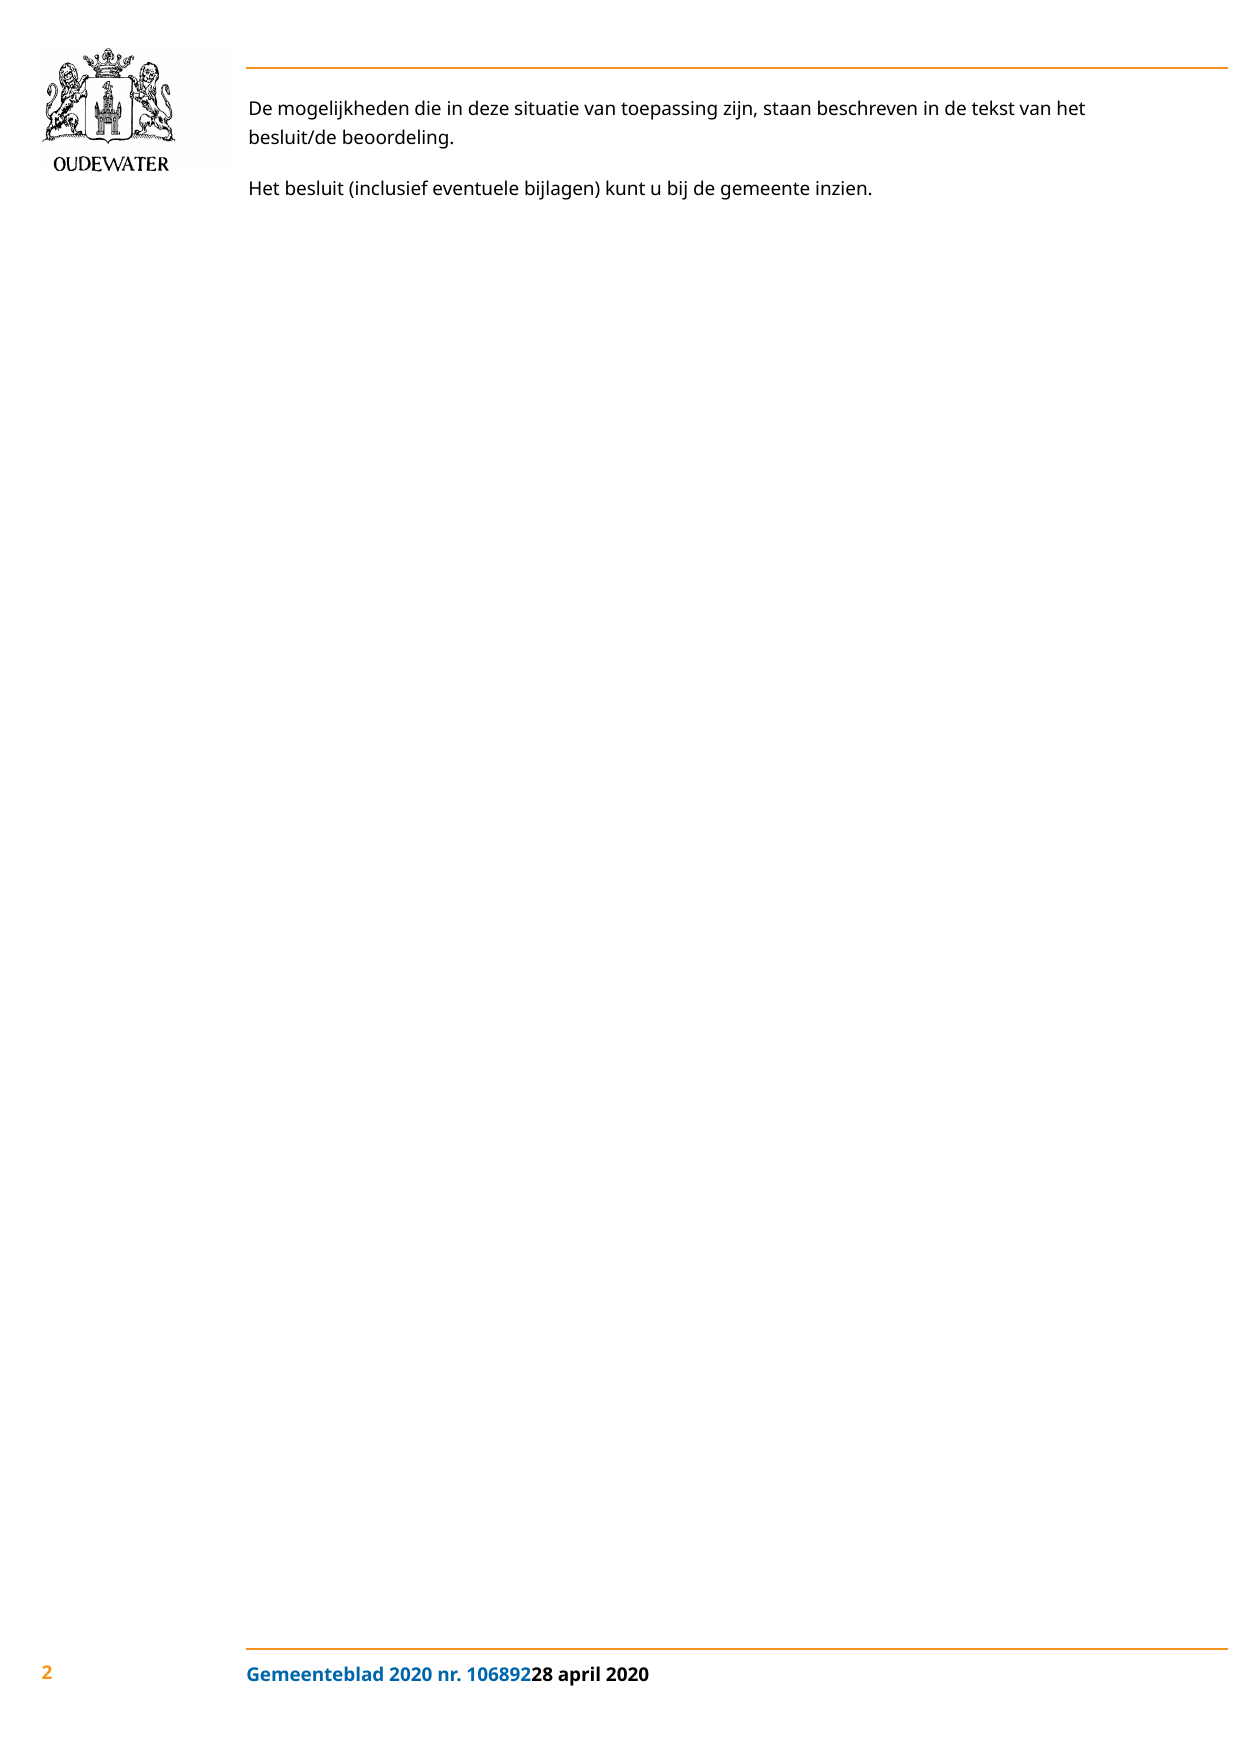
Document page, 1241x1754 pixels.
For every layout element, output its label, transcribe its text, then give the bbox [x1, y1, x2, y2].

text Het besluit (inclusief eventuele bijlagen) kunt u bij de gemeente inzien. [248, 175, 1152, 201]
picture [41, 47, 231, 172]
text De mogelijkheden die in deze situatie van toepassing zijn, staan beschreven in de tekst van het besluit/de beoordeling. [248, 95, 1152, 150]
